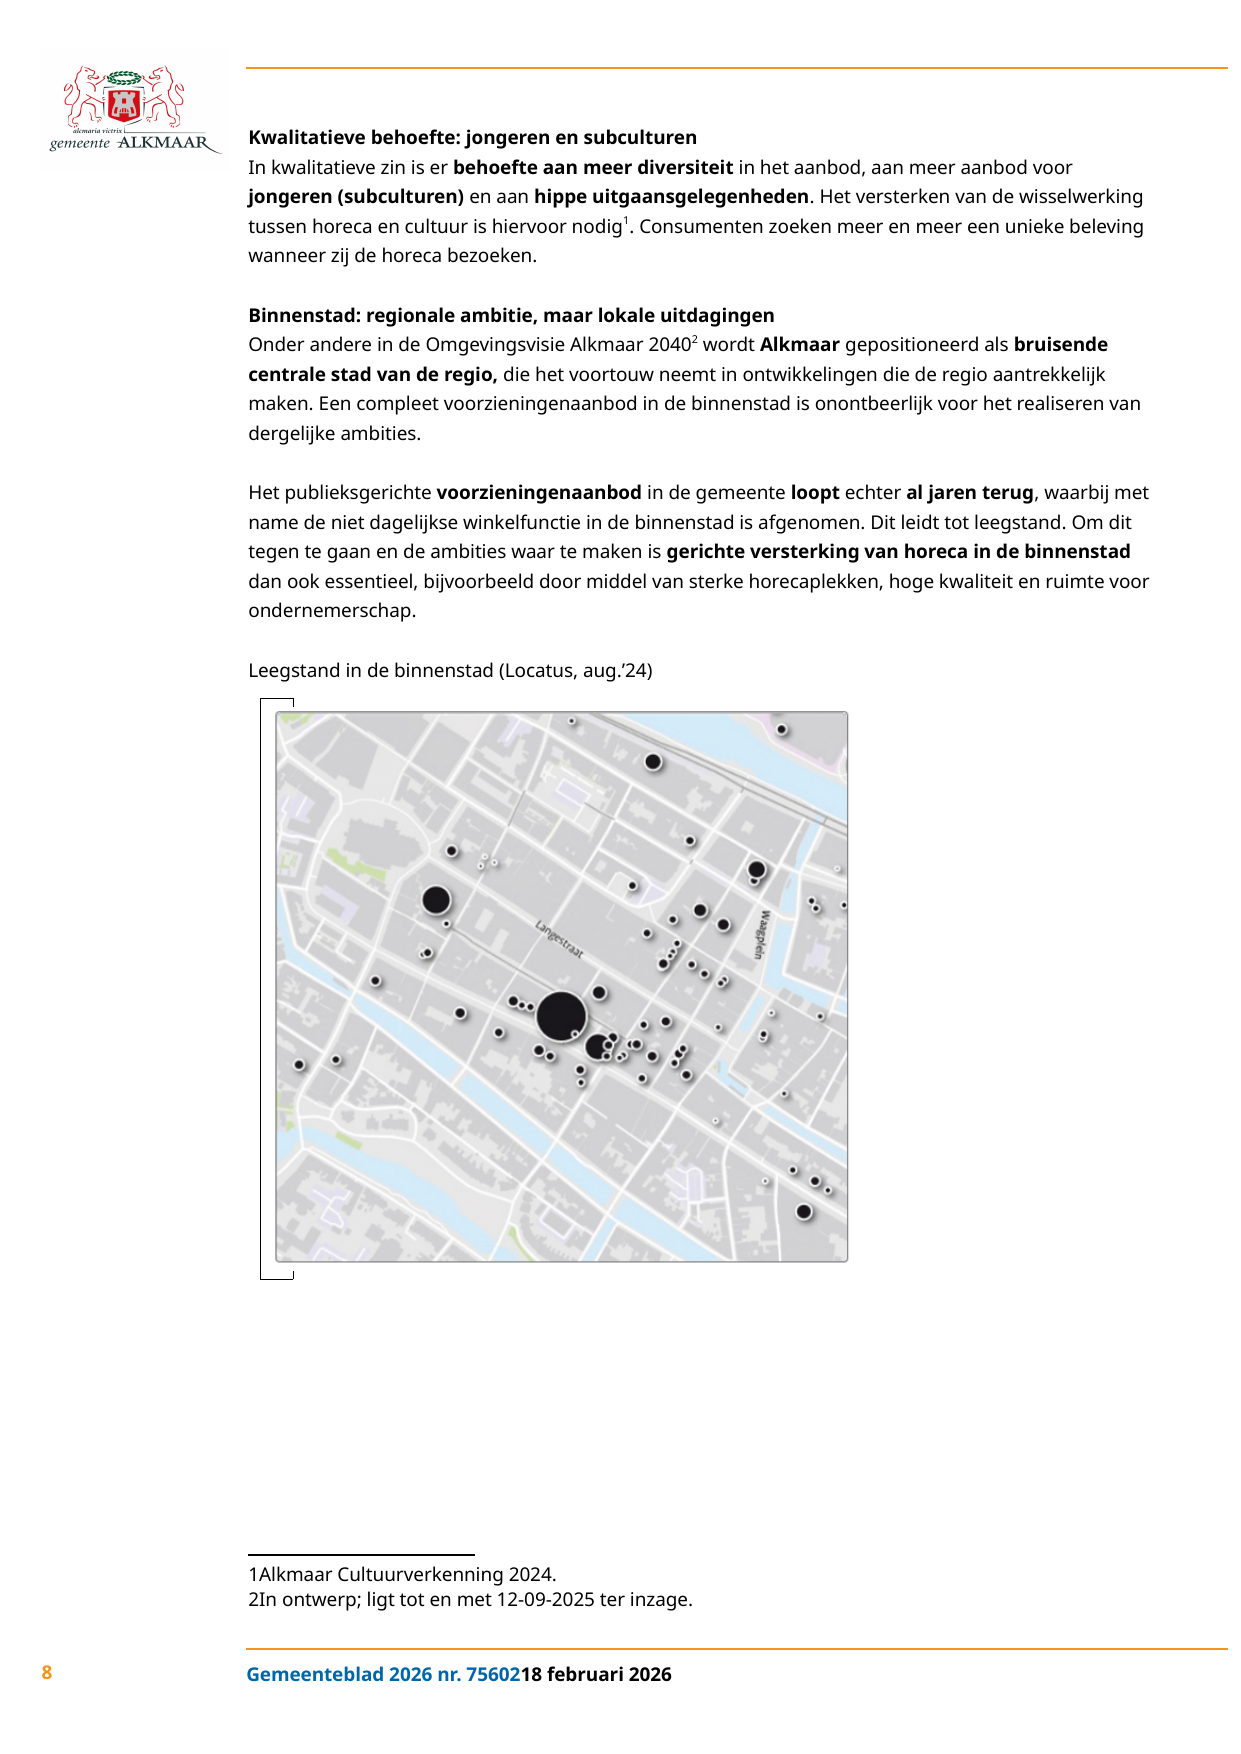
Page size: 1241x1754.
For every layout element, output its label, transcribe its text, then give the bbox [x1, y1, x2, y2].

text In kwalitatieve zin is er behoefte aan meer diversiteit in het aanbod, aan meer aanbod voor jongeren (subculturen) en aan hippe uitgaansgelegenheden. Het versterken van de wisselwerking tussen horeca en cultuur is hiervoor nodig. Consumenten zoeken meer en meer een unieke beleving wanneer zij de horeca bezoeken. [248, 154, 1152, 268]
text Binnenstad: regionale ambitie, maar lokale uitdagingen [248, 302, 1152, 328]
picture [268, 707, 860, 1271]
text Onder andere in de Omgevingsvisie Alkmaar 2040 wordt Alkmaar gepositioneerd als bruisende centrale stad van de regio, die het voortouw neemt in ontwikkelingen die de regio aantrekkelijk maken. Een compleet voorzieningenaanbod in de binnenstad is onontbeerlijk voor het realiseren van dergelijke ambities. [248, 331, 1152, 446]
text Leegstand in de binnenstad (Locatus, aug.’24) [248, 657, 1152, 683]
picture [41, 47, 231, 172]
text Het publieksgerichte voorzieningenaanbod in de gemeente loopt echter al jaren terug, waarbij met name de niet dagelijkse winkelfunctie in de binnenstad is afgenomen. Dit leidt tot leegstand. Om dit tegen te gaan en de ambities waar te maken is gerichte versterking van horeca in de binnenstad dan ook essentieel, bijvoorbeeld door middel van sterke horecaplekken, hoge kwaliteit en ruimte voor ondernemerschap. [248, 479, 1152, 623]
text Alkmaar Cultuurverkenning 2024. [248, 1561, 1152, 1586]
text Kwalitatieve behoefte: jongeren en subculturen [248, 124, 1152, 150]
text In ontwerp; ligt tot en met 12-09-2025 ter inzage. [248, 1586, 1152, 1612]
